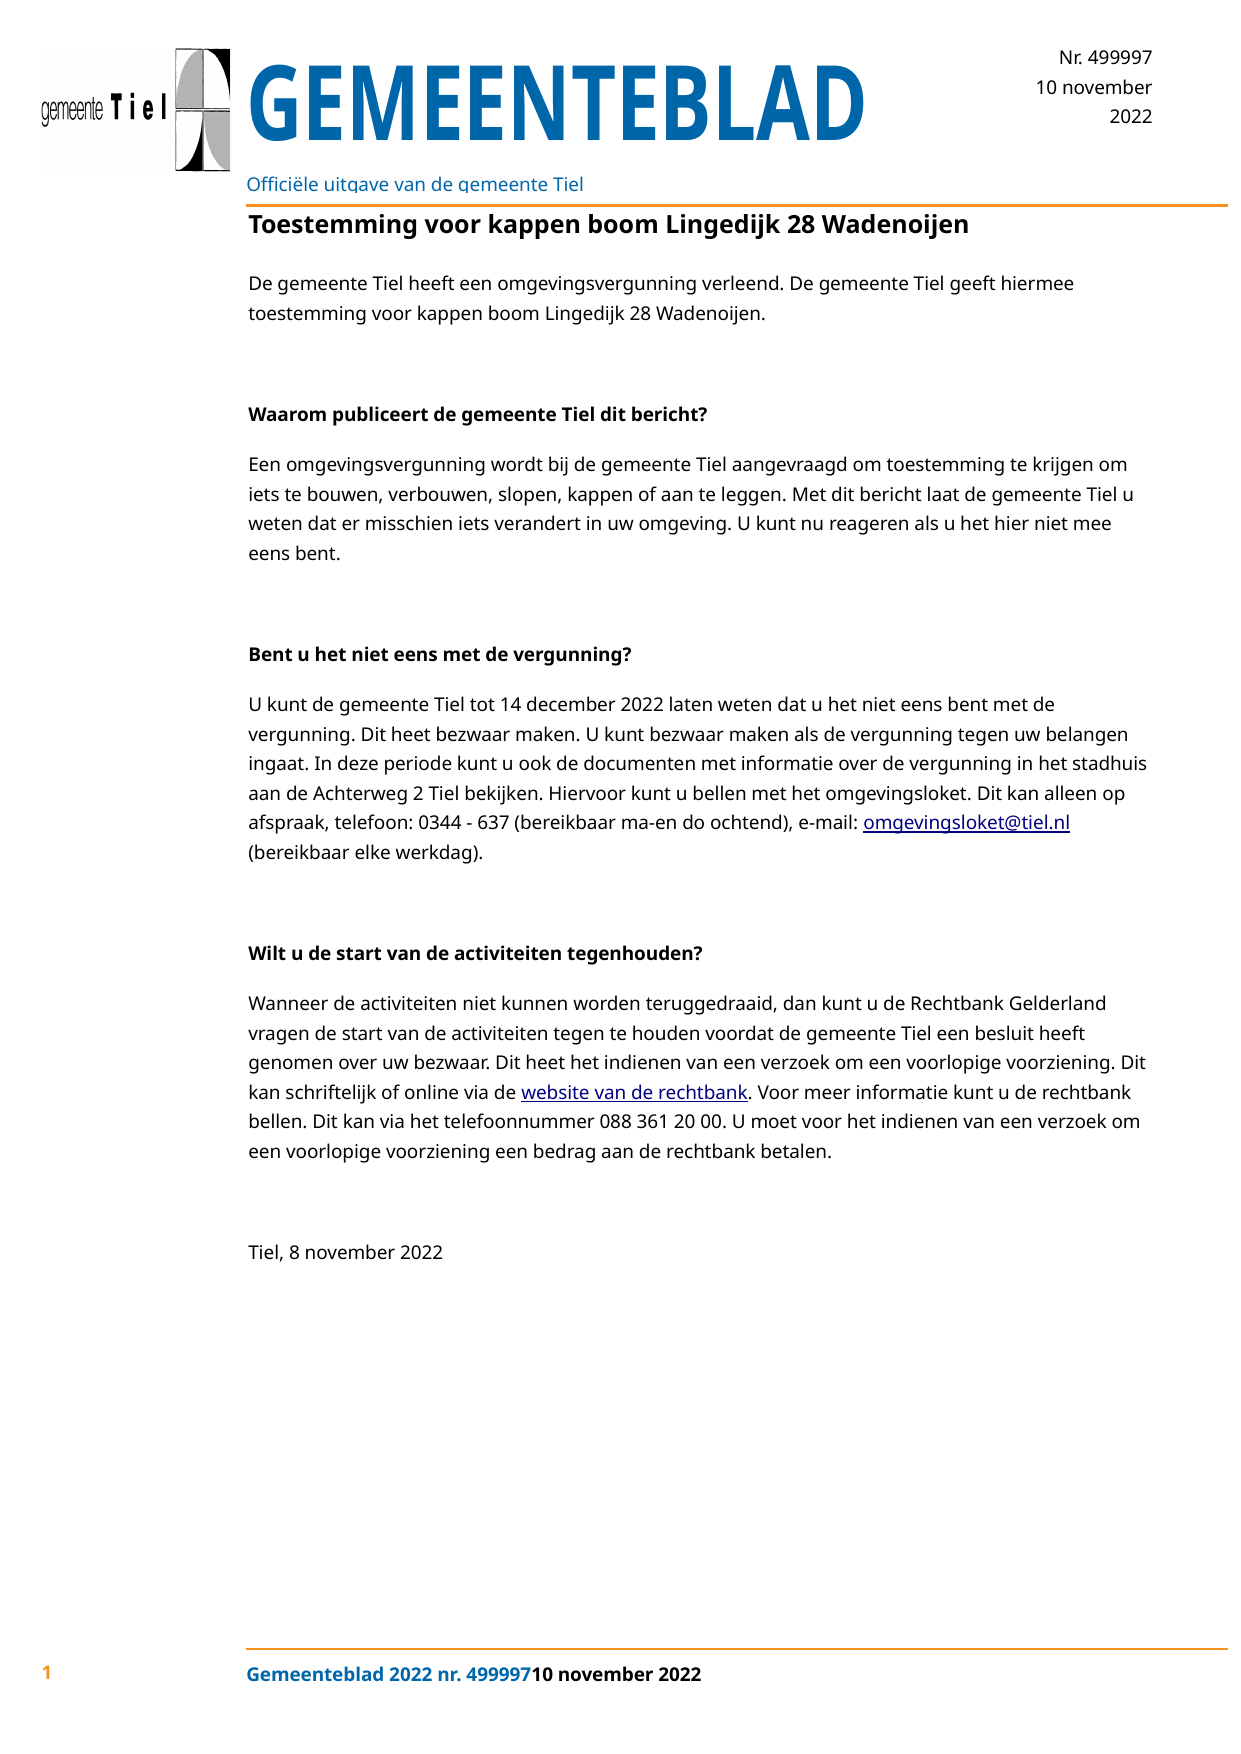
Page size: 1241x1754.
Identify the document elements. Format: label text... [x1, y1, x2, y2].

text Een omgevingsvergunning wordt bij de gemeente Tiel aangevraagd om toestemming te krijgen om iets te bouwen, verbouwen, slopen, kappen of aan te leggen. Met dit bericht laat de gemeente Tiel u weten dat er misschien iets verandert in uw omgeving. U kunt nu reageren als u het hier niet mee eens bent. [248, 451, 1152, 566]
text Toestemming voor kappen boom Lingedijk 28 Wadenoijen [248, 207, 1152, 241]
picture [41, 47, 231, 172]
text Wilt u de start van de activiteiten tegenhouden? [248, 940, 1152, 966]
text Bent u het niet eens met de vergunning? [248, 641, 1152, 666]
text De gemeente Tiel heeft een omgevingsvergunning verleend. De gemeente Tiel geeft hiermee toestemming voor kappen boom Lingedijk 28 Wadenoijen. [248, 270, 1152, 326]
text U kunt de gemeente Tiel tot 14 december 2022 laten weten dat u het niet eens bent met de vergunning. Dit heet bezwaar maken. U kunt bezwaar maken als de vergunning tegen uw belangen ingaat. In deze periode kunt u ook de documenten met informatie over de vergunning in het stadhuis aan de Achterweg 2 Tiel bekijken. Hiervoor kunt u bellen met het omgevingsloket. Dit kan alleen op afspraak, telefoon: 0344 - 637 (bereikbaar ma-en do ochtend), e-mail: omgevingsloket@tiel.nl (bereikbaar elke werkdag). [248, 691, 1152, 865]
text Wanneer de activiteiten niet kunnen worden teruggedraaid, dan kunt u de Rechtbank Gelderland vragen de start van de activiteiten tegen te houden voordat de gemeente Tiel een besluit heeft genomen over uw bezwaar. Dit heet het indienen van een verzoek om een voorlopige voorziening. Dit kan schriftelijk of online via de website van de rechtbank. Voor meer informatie kunt u de rechtbank bellen. Dit kan via het telefoonnummer 088 361 20 00. U moet voor het indienen van een verzoek om een voorlopige voorziening een bedrag aan de rechtbank betalen. [248, 990, 1152, 1164]
text Tiel, 8 november 2022 [248, 1239, 1152, 1265]
text Waarom publiceert de gemeente Tiel dit bericht? [248, 401, 1152, 426]
